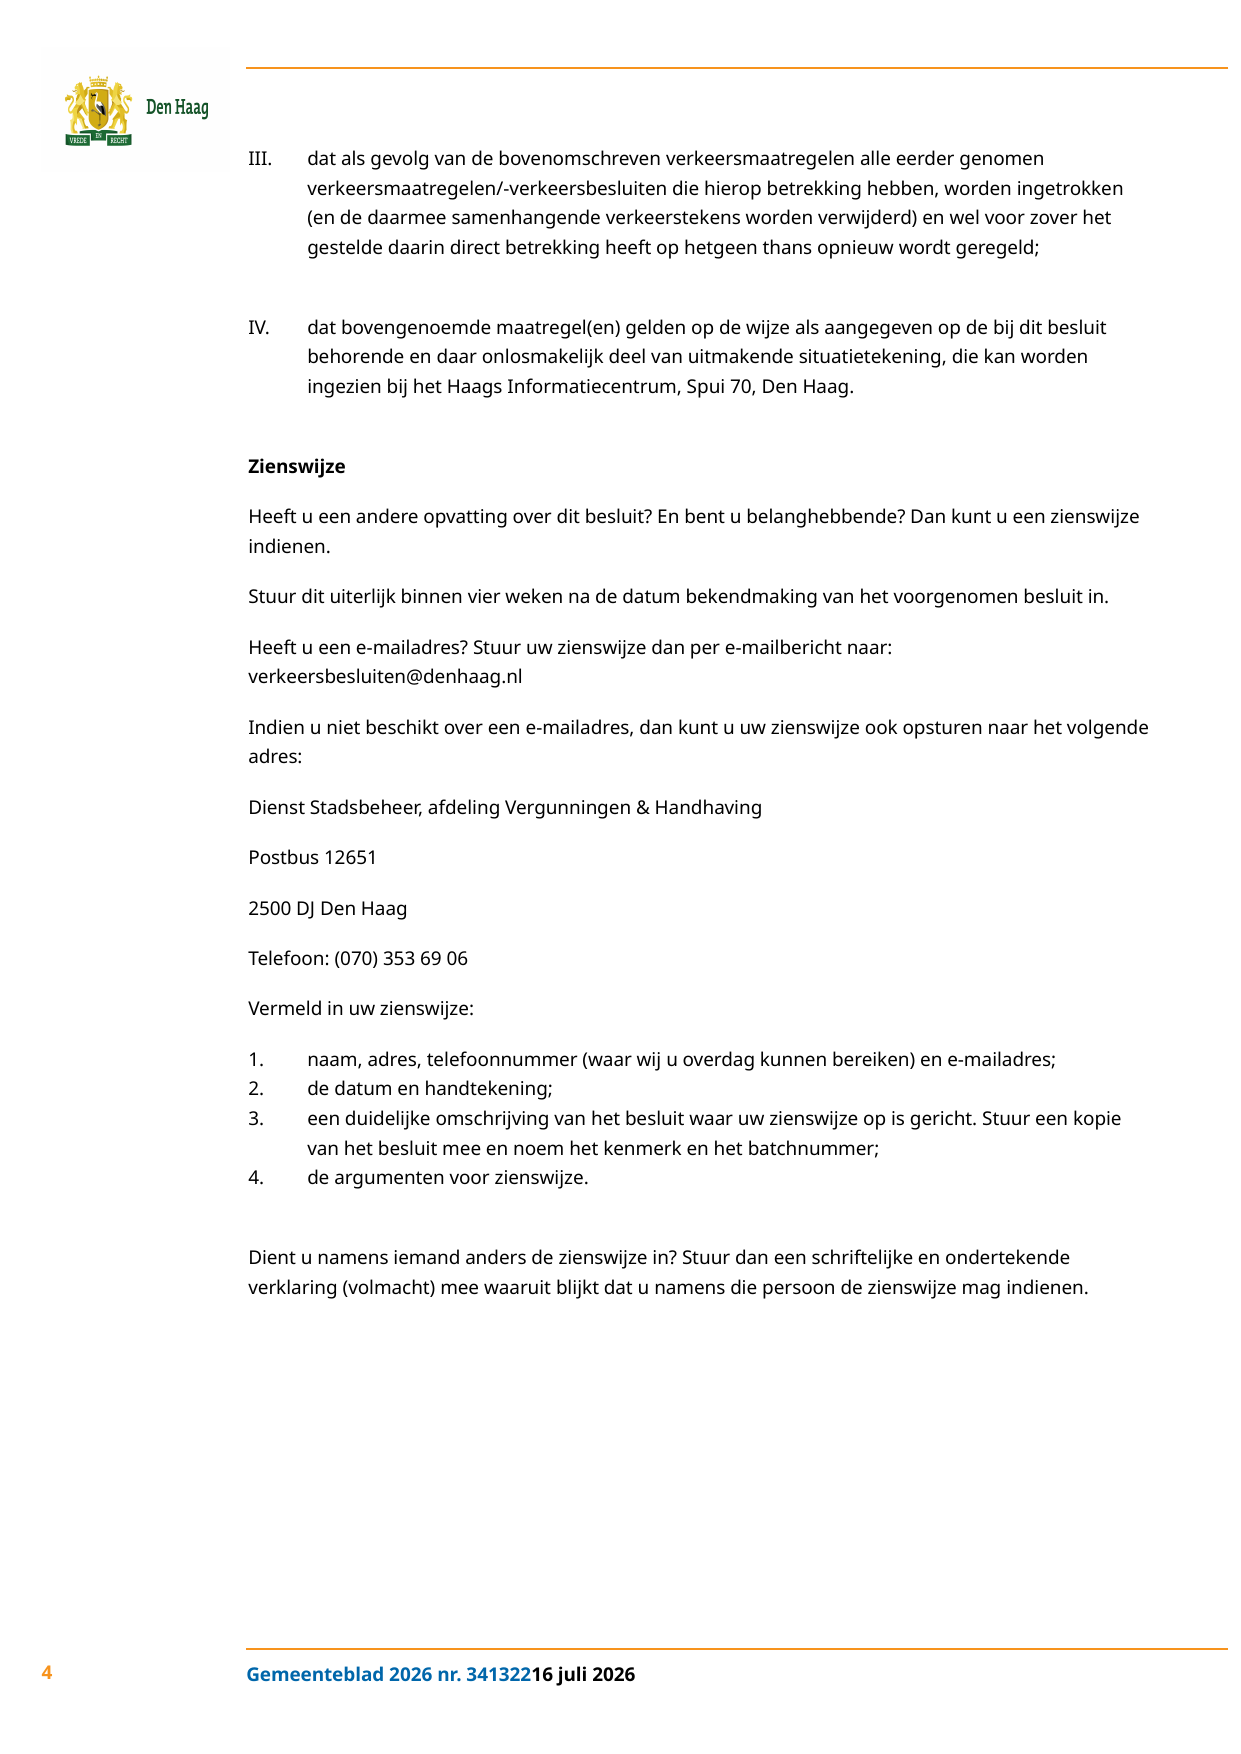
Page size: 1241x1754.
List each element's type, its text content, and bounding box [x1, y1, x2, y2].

text Vermeld in uw zienswijze: [248, 996, 1152, 1021]
text Postbus 12651 [248, 844, 1152, 870]
list dat bovengenoemde maatregel(en) gelden op de wijze als aangegeven op de bij dit besluit behorende en daar onlosmakelijk deel van uitmakende situatietekening, die kan worden ingezien bij het Haags Informatiecentrum, Spui 70, Den Haag. [248, 314, 1152, 399]
list een duidelijke omschrijving van het besluit waar uw zienswijze op is gericht. Stuur een kopie van het besluit mee en noem het kenmerk en het batchnummer; [248, 1105, 1152, 1161]
list dat als gevolg van de bovenomschreven verkeersmaatregelen alle eerder genomen verkeersmaatregelen/-verkeersbesluiten die hierop betrekking hebben, worden ingetrokken (en de daarmee samenhangende verkeerstekens worden verwijderd) en wel voor zover het gestelde daarin direct betrekking heeft op hetgeen thans opnieuw wordt geregeld; [248, 145, 1152, 260]
text Stuur dit uiterlijk binnen vier weken na de datum bekendmaking van het voorgenomen besluit in. [248, 583, 1152, 609]
text Telefoon: (070) 353 69 06 [248, 945, 1152, 971]
list de argumenten voor zienswijze. [248, 1164, 1152, 1190]
text Zienswijze [248, 453, 1152, 479]
text Heeft u een andere opvatting over dit besluit? En bent u belanghebbende? Dan kunt u een zienswijze indienen. [248, 503, 1152, 559]
text Indien u niet beschikt over een e-mailadres, dan kunt u uw zienswijze ook opsturen naar het volgende adres: [248, 714, 1152, 769]
text Dient u namens iemand anders de zienswijze in? Stuur dan een schriftelijke en ondertekende verklaring (volmacht) mee waaruit blijkt dat u namens die persoon de zienswijze mag indienen. [248, 1244, 1152, 1300]
list de datum en handtekening; [248, 1076, 1152, 1101]
text Dienst Stadsbeheer, afdeling Vergunningen & Handhaving [248, 794, 1152, 820]
list naam, adres, telefoonnummer (waar wij u overdag kunnen bereiken) en e-mailadres; [248, 1046, 1152, 1072]
text Heeft u een e-mailadres? Stuur uw zienswijze dan per e-mailbericht naar: verkeersbesluiten@denhaag.nl [248, 634, 1152, 689]
text 2500 DJ Den Haag [248, 895, 1152, 921]
picture [41, 47, 231, 172]
